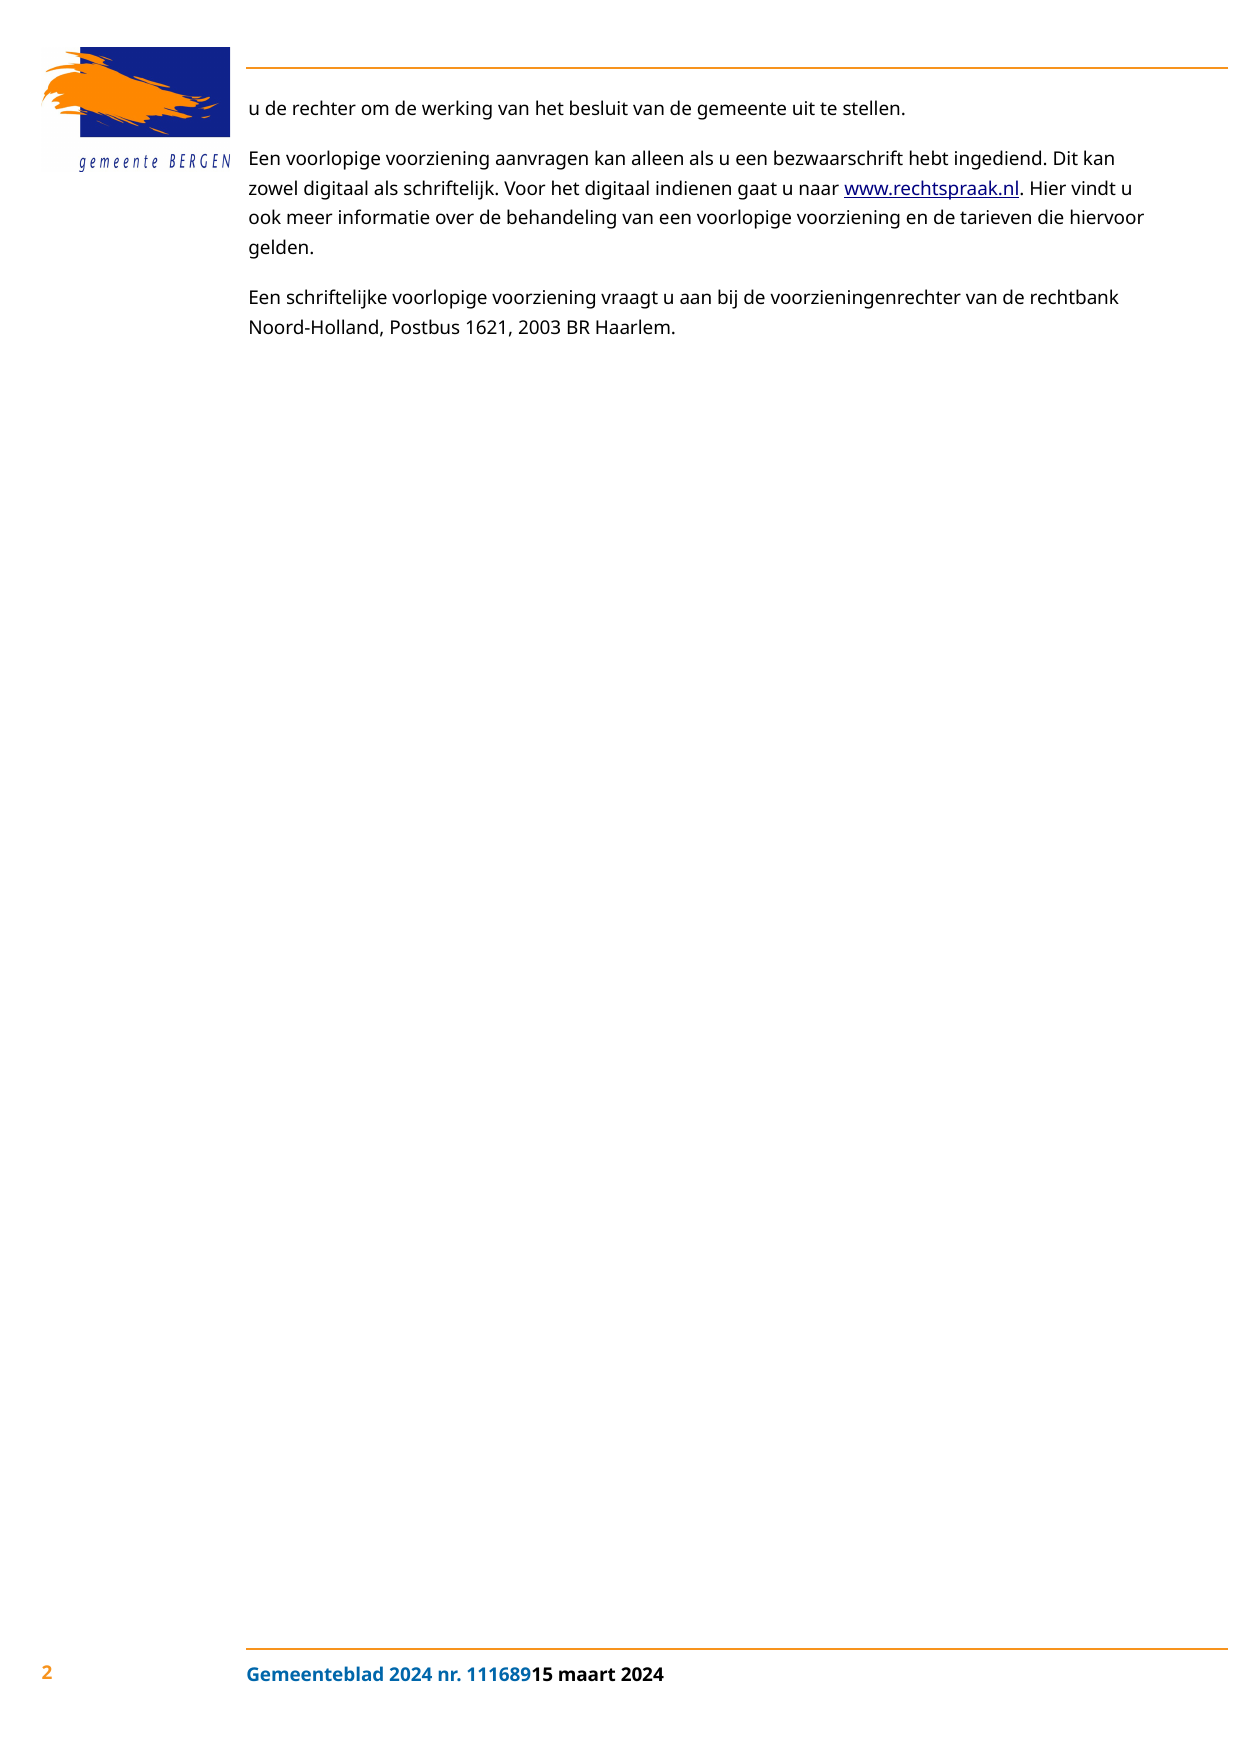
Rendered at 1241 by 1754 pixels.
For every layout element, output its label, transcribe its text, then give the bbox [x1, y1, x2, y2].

picture [41, 47, 231, 172]
text Een voorlopige voorziening aanvragen kan alleen als u een bezwaarschrift hebt ingediend. Dit kan zowel digitaal als schriftelijk. Voor het digitaal indienen gaat u naar www.rechtspraak.nl. Hier vindt u ook meer informatie over de behandeling van een voorlopige voorziening en de tarieven die hiervoor gelden. [248, 145, 1152, 260]
text Een schriftelijke voorlopige voorziening vraagt u aan bij de voorzieningenrechter van de rechtbank Noord-Holland, Postbus 1621, 2003 BR Haarlem. [248, 284, 1152, 340]
text u de rechter om de werking van het besluit van de gemeente uit te stellen. [248, 95, 1152, 121]
